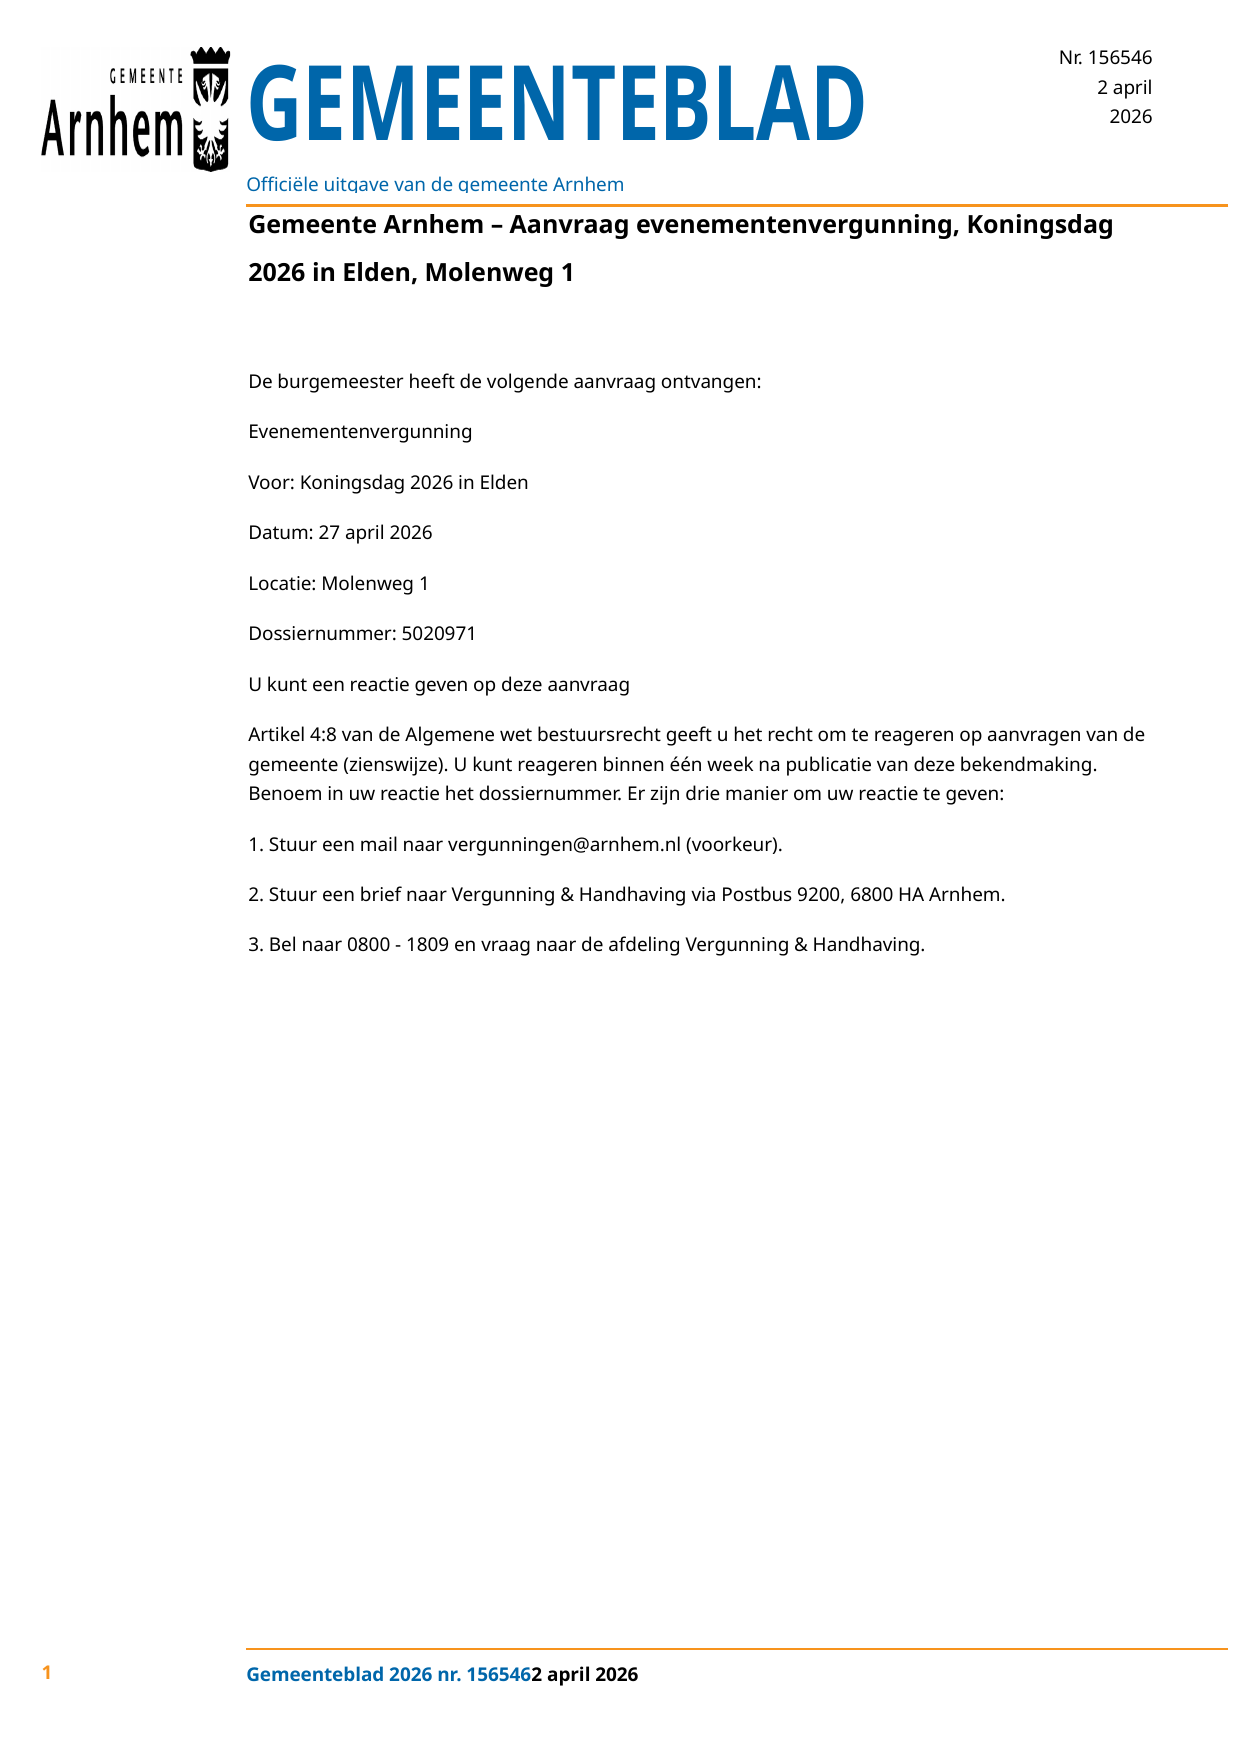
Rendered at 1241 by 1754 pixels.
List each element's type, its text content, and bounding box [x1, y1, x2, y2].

text U kunt een reactie geven op deze aanvraag [248, 671, 1152, 697]
text Datum: 27 april 2026 [248, 519, 1152, 545]
text Artikel 4:8 van de Algemene wet bestuursrecht geeft u het recht om te reageren op aanvragen van de gemeente (zienswijze). U kunt reageren binnen één week na publicatie van deze bekendmaking. Benoem in uw reactie het dossiernummer. Er zijn drie manier om uw reactie te geven: [248, 721, 1152, 806]
text 1. Stuur een mail naar vergunningen@arnhem.nl (voorkeur). [248, 831, 1152, 857]
text De burgemeester heeft de volgende aanvraag ontvangen: [248, 368, 1152, 394]
text Voor: Koningsdag 2026 in Elden [248, 469, 1152, 495]
text 2. Stuur een brief naar Vergunning & Handhaving via Postbus 9200, 6800 HA Arnhem. [248, 881, 1152, 907]
text Locatie: Molenweg 1 [248, 570, 1152, 596]
text Dossiernummer: 5020971 [248, 620, 1152, 646]
text Evenementenvergunning [248, 419, 1152, 444]
picture [41, 47, 231, 172]
text Gemeente Arnhem – Aanvraag evenementenvergunning, Koningsdag 2026 in Elden, Molenweg 1 [248, 207, 1152, 288]
text 3. Bel naar 0800 - 1809 en vraag naar de afdeling Vergunning & Handhaving. [248, 932, 1152, 957]
